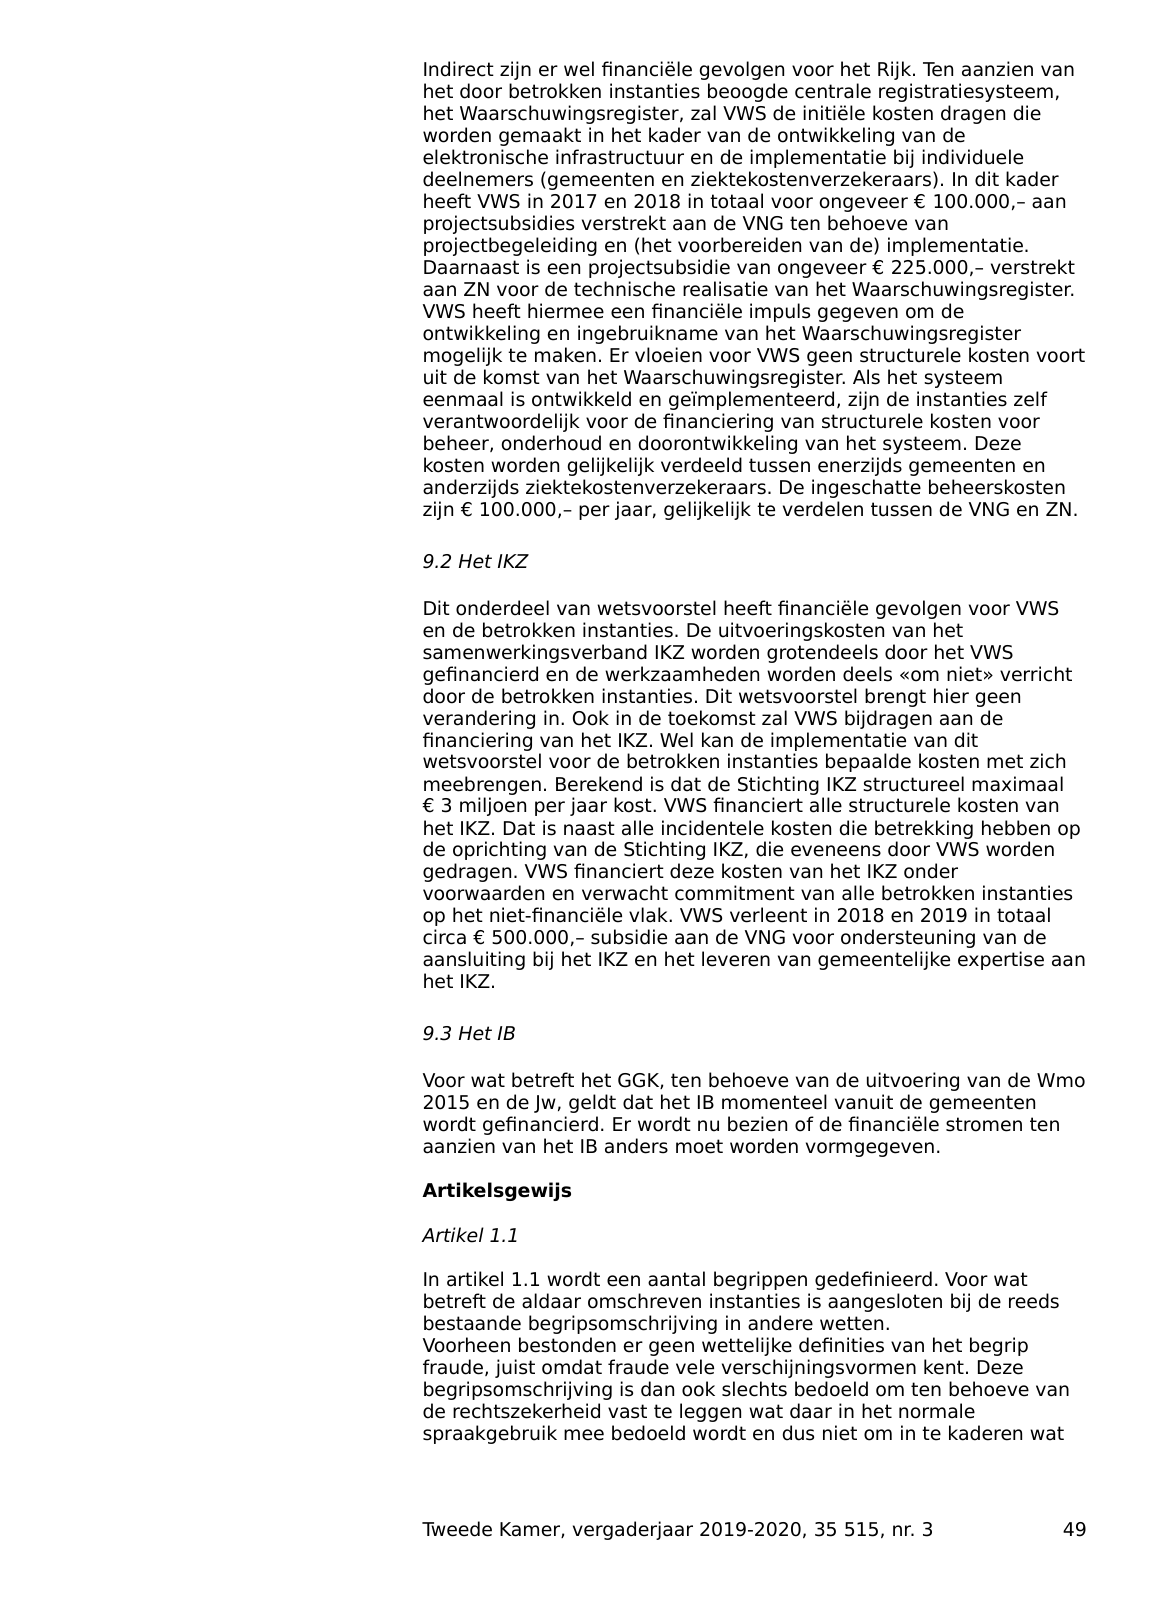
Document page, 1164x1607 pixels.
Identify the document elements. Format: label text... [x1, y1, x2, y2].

text Dit onderdeel van wetsvoorstel heeft financiële gevolgen voor VWS en de betrokken instanties. De uitvoeringskosten van het samenwerkingsverband IKZ worden grotendeels door het VWS gefinancierd en de werkzaamheden worden deels «om niet» verricht door de betrokken instanties. Dit wetsvoorstel brengt hier geen verandering in. Ook in de toekomst zal VWS bijdragen aan de financiering van het IKZ. Wel kan de implementatie van dit wetsvoorstel voor de betrokken instanties bepaalde kosten met zich meebrengen. Berekend is dat de Stichting IKZ structureel maximaal € 3 miljoen per jaar kost. VWS financiert alle structurele kosten van het IKZ. Dat is naast alle incidentele kosten die betrekking hebben op de oprichting van de Stichting IKZ, die eveneens door VWS worden gedragen. VWS financiert deze kosten van het IKZ onder voorwaarden en verwacht commitment van alle betrokken instanties op het niet-financiële vlak. VWS verleent in 2018 en 2019 in totaal circa € 500.000,– subsidie aan de VNG voor ondersteuning van de aansluiting bij het IKZ en het leveren van gemeentelijke expertise aan het IKZ. [422, 598, 1087, 993]
subtitle 9.2 Het IKZ [422, 551, 1087, 573]
text Indirect zijn er wel financiële gevolgen voor het Rijk. Ten aanzien van het door betrokken instanties beoogde centrale registratiesysteem, het Waarschuwingsregister, zal VWS de initiële kosten dragen die worden gemaakt in het kader van de ontwikkeling van de elektronische infrastructuur en de implementatie bij individuele deelnemers (gemeenten en ziektekostenverzekeraars). In dit kader heeft VWS in 2017 en 2018 in totaal voor ongeveer € 100.000,– aan projectsubsidies verstrekt aan de VNG ten behoeve van projectbegeleiding en (het voorbereiden van de) implementatie. Daarnaast is een projectsubsidie van ongeveer € 225.000,– verstrekt aan ZN voor de technische realisatie van het Waarschuwingsregister. VWS heeft hiermee een financiële impuls gegeven om de ontwikkeling en ingebruikname van het Waarschuwingsregister mogelijk te maken. Er vloeien voor VWS geen structurele kosten voort uit de komst van het Waarschuwingsregister. Als het systeem eenmaal is ontwikkeld en geïmplementeerd, zijn de instanties zelf verantwoordelijk voor de financiering van structurele kosten voor beheer, onderhoud en doorontwikkeling van het systeem. Deze kosten worden gelijkelijk verdeeld tussen enerzijds gemeenten en anderzijds ziektekostenverzekeraars. De ingeschatte beheerskosten zijn € 100.000,– per jaar, gelijkelijk te verdelen tussen de VNG en ZN. [422, 59, 1087, 521]
text Voor wat betreft het GGK, ten behoeve van de uitvoering van de Wmo 2015 en de Jw, geldt dat het IB momenteel vanuit de gemeenten wordt gefinancierd. Er wordt nu bezien of de financiële stromen ten aanzien van het IB anders moet worden vormgegeven. [422, 1070, 1087, 1158]
text In artikel 1.1 wordt een aantal begrippen gedefinieerd. Voor wat betreft de aldaar omschreven instanties is aangesloten bij de reeds bestaande begripsomschrijving in andere wetten. [422, 1269, 1087, 1334]
subtitle 9.3 Het IB [422, 1023, 1087, 1045]
subtitle Artikelsgewijs [422, 1180, 1087, 1202]
subtitle Artikel 1.1 [422, 1224, 1087, 1246]
text Voorheen bestonden er geen wettelijke definities van het begrip fraude, juist omdat fraude vele verschijningsvormen kent. Deze begripsomschrijving is dan ook slechts bedoeld om ten behoeve van de rechtszekerheid vast te leggen wat daar in het normale spraakgebruik mee bedoeld wordt en dus niet om in te kaderen wat [422, 1334, 1087, 1444]
